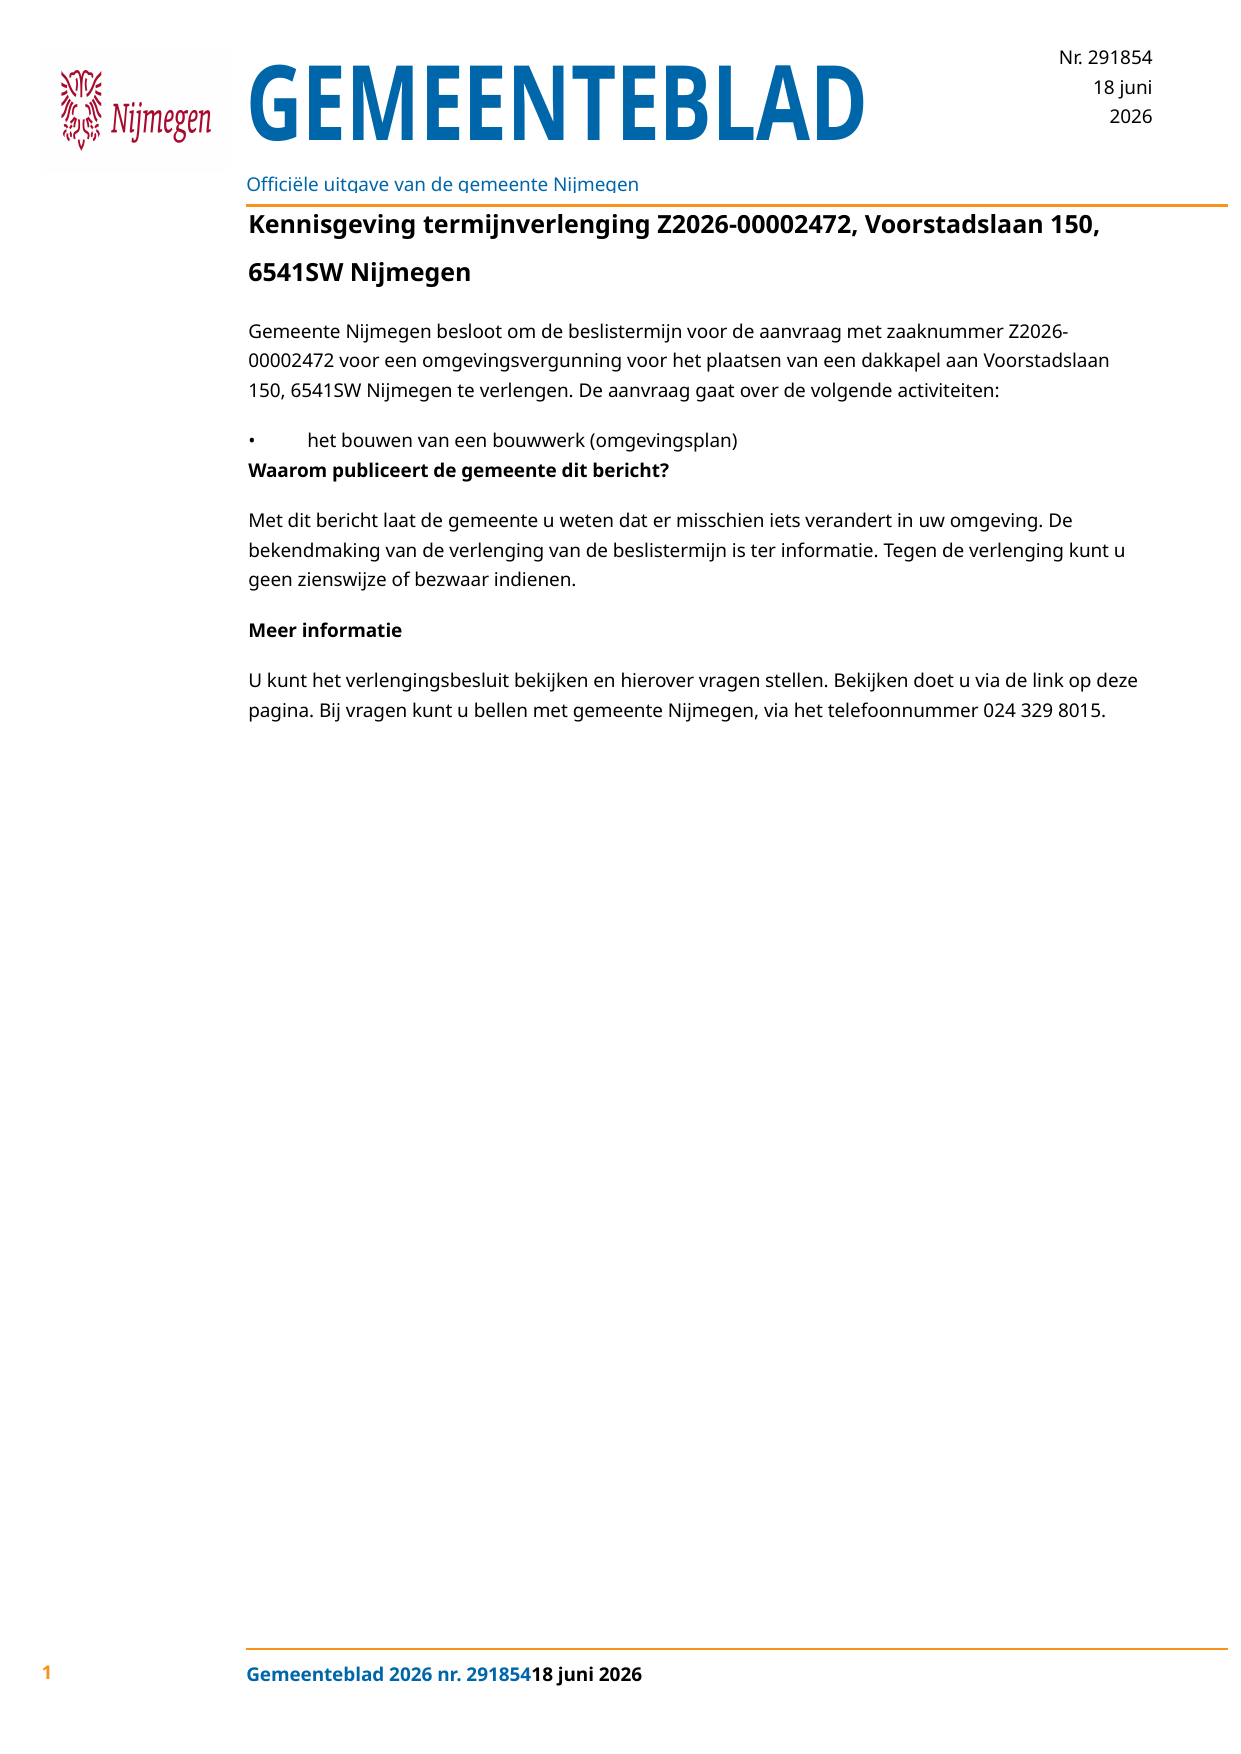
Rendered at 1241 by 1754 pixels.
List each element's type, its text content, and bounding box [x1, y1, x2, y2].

text Kennisgeving termijnverlenging Z2026-00002472, Voorstadslaan 150, 6541SW Nijmegen [248, 207, 1152, 288]
picture [41, 47, 231, 172]
list het bouwen van een bouwwerk (omgevingsplan) [248, 427, 1152, 453]
text Meer informatie [248, 617, 1152, 643]
text U kunt het verlengingsbesluit bekijken en hierover vragen stellen. Bekijken doet u via de link op deze pagina. Bij vragen kunt u bellen met gemeente Nijmegen, via het telefoonnummer 024 329 8015. [248, 667, 1152, 723]
text Met dit bericht laat de gemeente u weten dat er misschien iets verandert in uw omgeving. De bekendmaking van de verlenging van de beslistermijn is ter informatie. Tegen de verlenging kunt u geen zienswijze of bezwaar indienen. [248, 507, 1152, 592]
text Waarom publiceert de gemeente dit bericht? [248, 457, 1152, 483]
text Gemeente Nijmegen besloot om de beslistermijn voor de aanvraag met zaaknummer Z2026-00002472 voor een omgevingsvergunning voor het plaatsen van een dakkapel aan Voorstadslaan 150, 6541SW Nijmegen te verlengen. De aanvraag gaat over de volgende activiteiten: [248, 318, 1152, 403]
